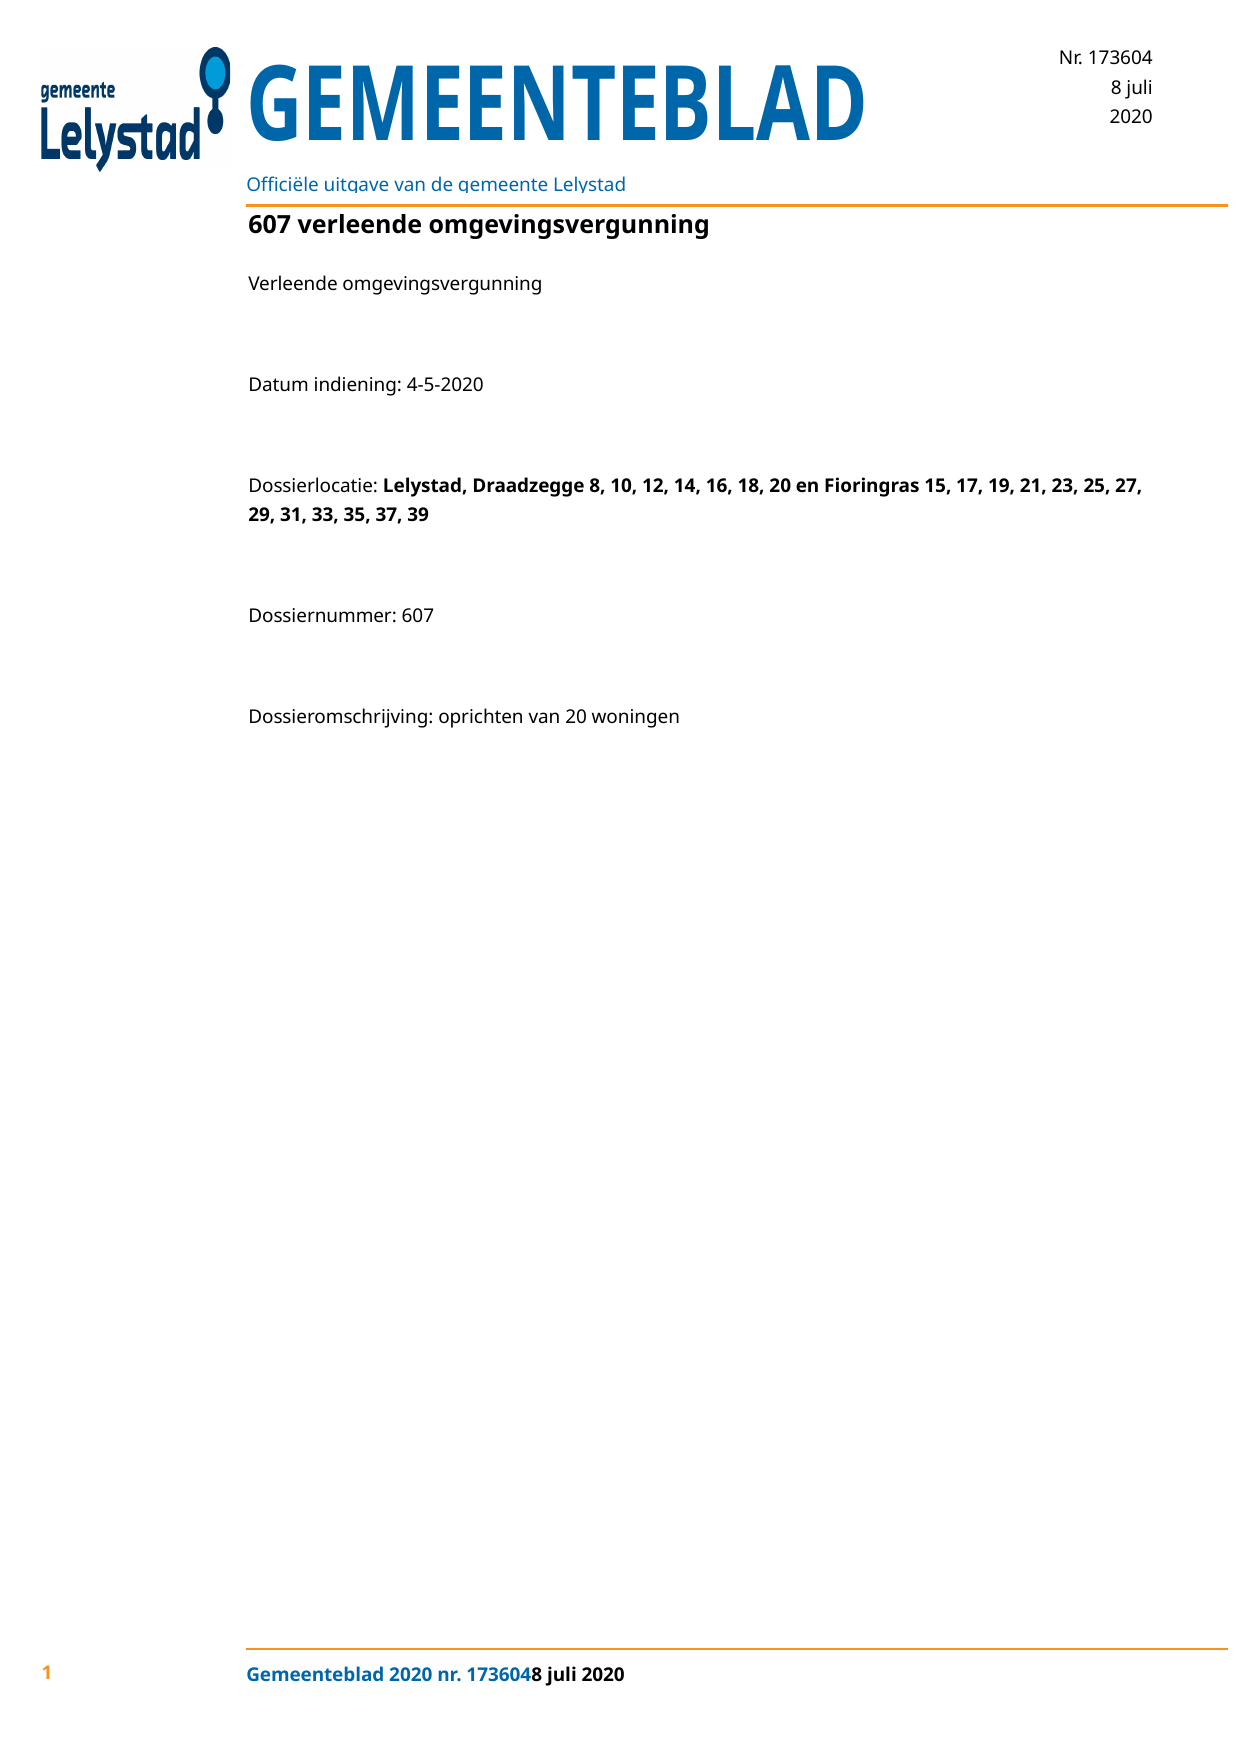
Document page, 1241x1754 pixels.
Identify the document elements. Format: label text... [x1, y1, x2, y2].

text Dossieromschrijving: oprichten van 20 woningen [248, 703, 1152, 729]
text Verleende omgevingsvergunning [248, 270, 1152, 296]
text 607 verleende omgevingsvergunning [248, 207, 1152, 241]
picture [41, 47, 231, 172]
text Dossiernummer: 607 [248, 602, 1152, 628]
text Datum indiening: 4-5-2020 [248, 371, 1152, 397]
text Dossierlocatie: Lelystad, Draadzegge 8, 10, 12, 14, 16, 18, 20 en Fioringras 15, 17, 19, 21, 23, 25, 27, 29, 31, 33, 35, 37, 39 [248, 472, 1152, 527]
